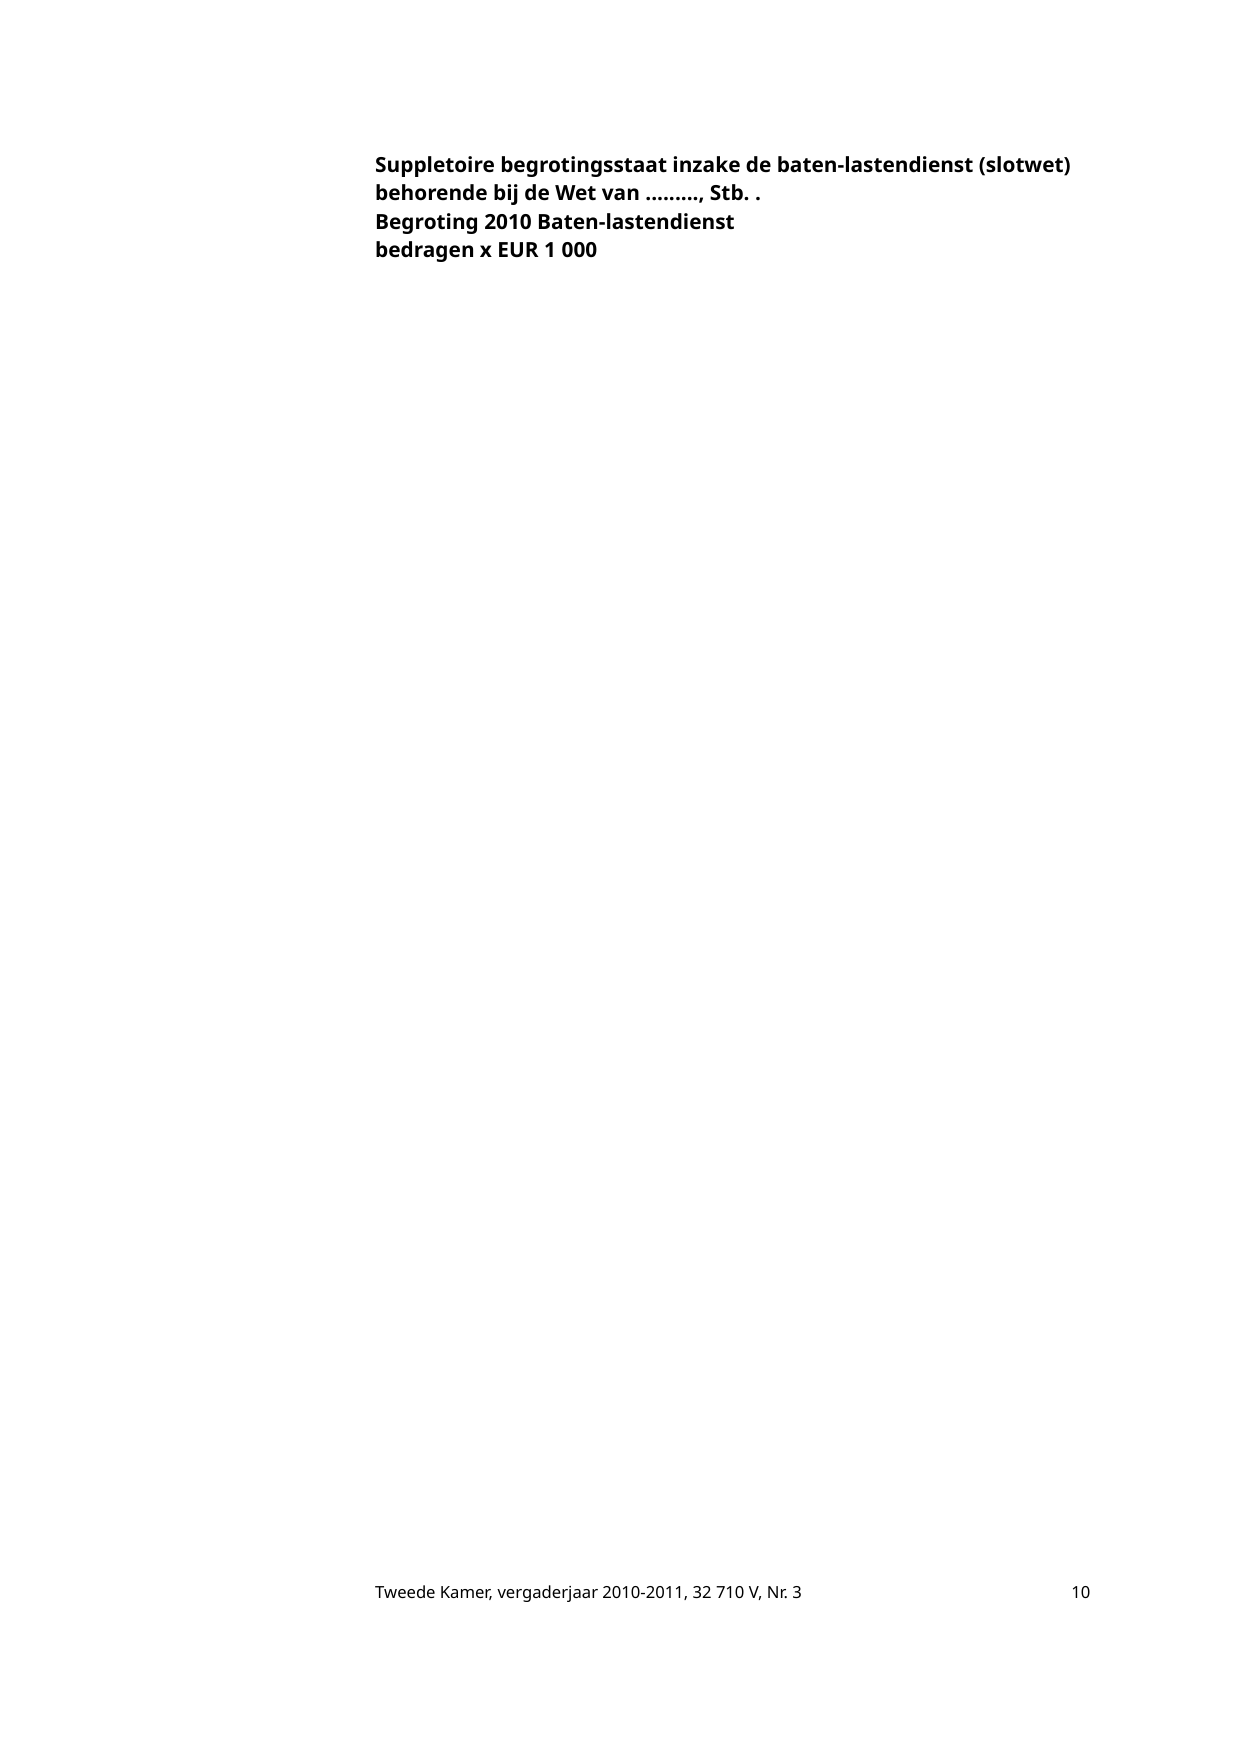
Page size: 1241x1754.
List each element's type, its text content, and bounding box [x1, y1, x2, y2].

text bedragen x EUR 1 000 [375, 235, 1090, 264]
text Suppletoire begrotingsstaat inzake de baten-lastendienst (slotwet) behorende bij de Wet van ........., Stb. . [375, 150, 1090, 207]
text Begroting 2010 Baten-lastendienst [375, 207, 1090, 235]
